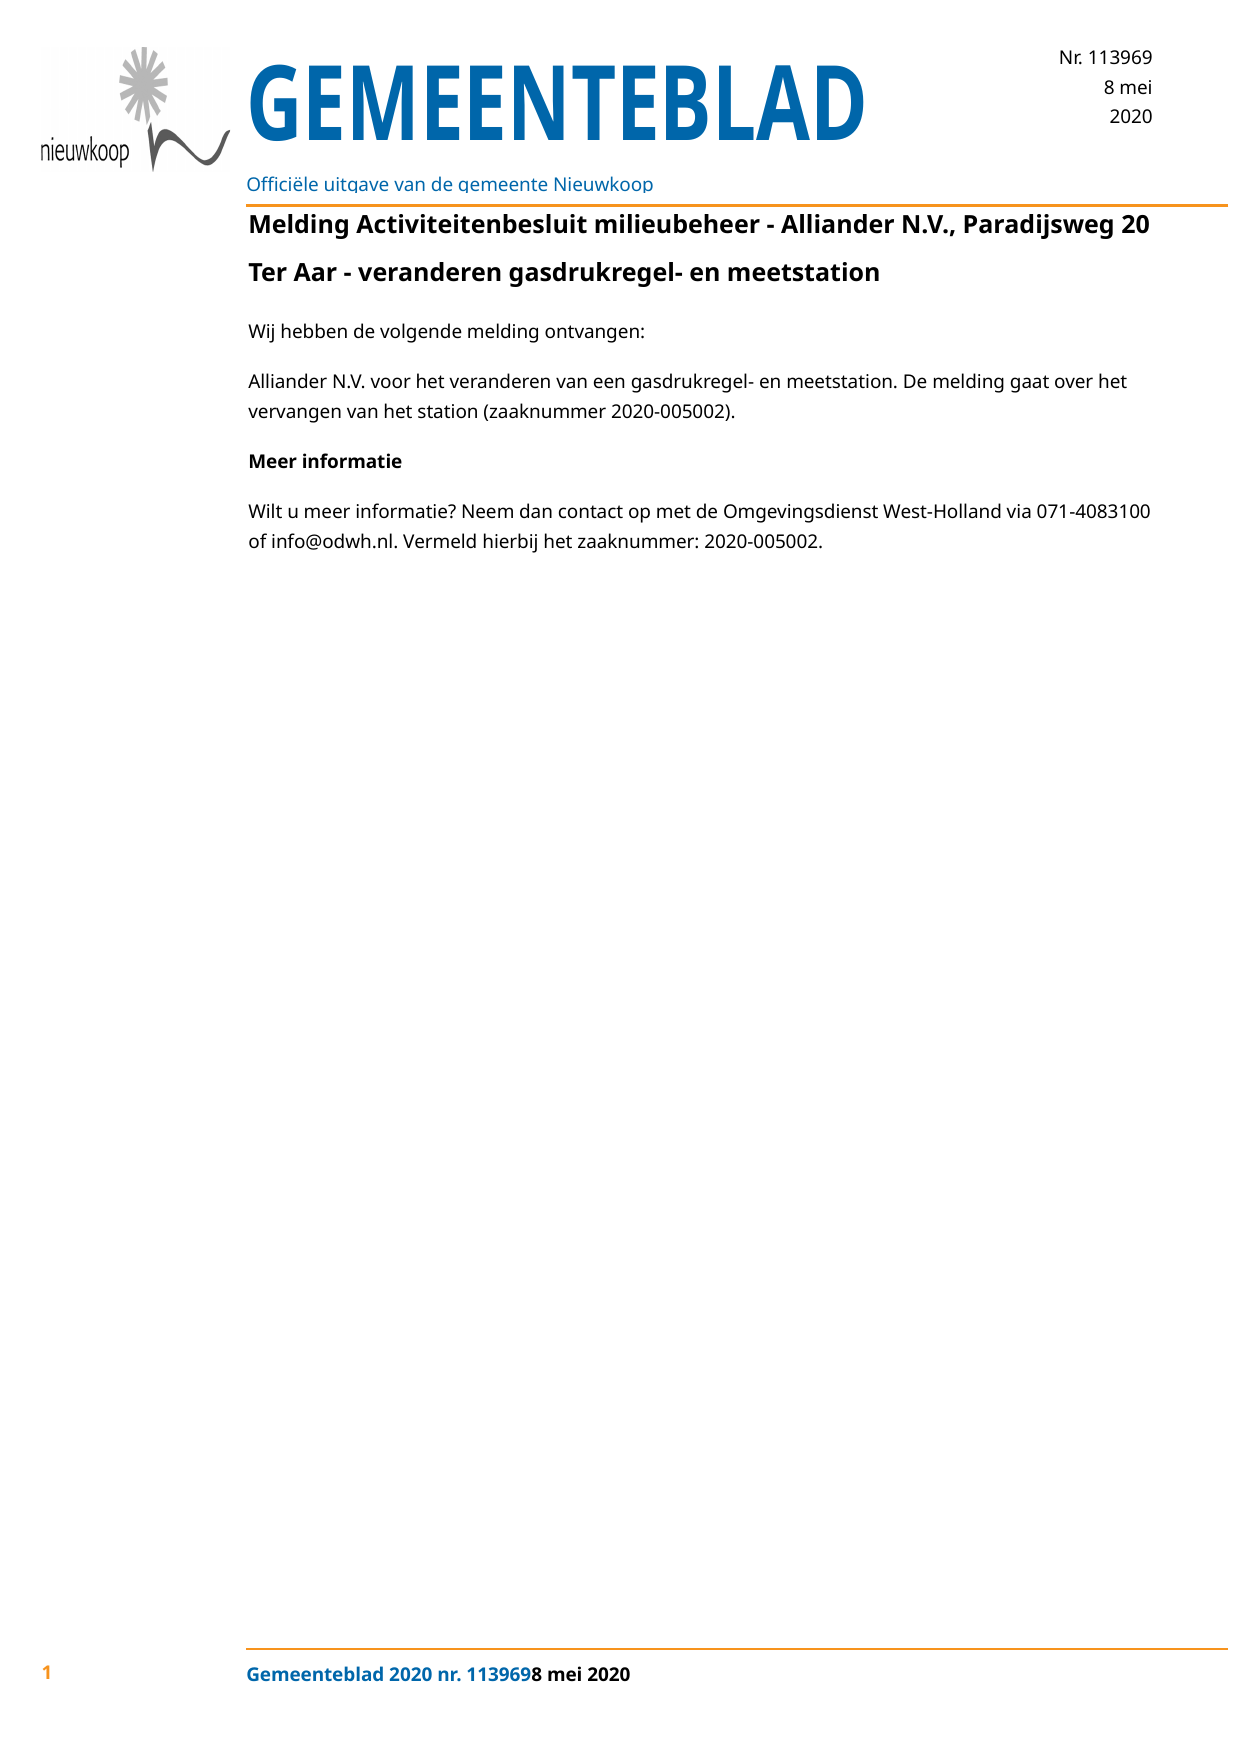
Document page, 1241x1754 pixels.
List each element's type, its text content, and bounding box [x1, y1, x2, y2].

picture [41, 47, 231, 172]
text Alliander N.V. voor het veranderen van een gasdrukregel- en meetstation. De melding gaat over het vervangen van het station (zaaknummer 2020-005002). [248, 368, 1152, 424]
text Meer informatie [248, 448, 1152, 474]
text Wij hebben de volgende melding ontvangen: [248, 318, 1152, 344]
text Wilt u meer informatie? Neem dan contact op met de Omgevingsdienst West-Holland via 071‑4083100 of info@odwh.nl. Vermeld hierbij het zaaknummer: 2020-005002. [248, 499, 1152, 554]
text Melding Activiteitenbesluit milieubeheer - Alliander N.V., Paradijsweg 20 Ter Aar - veranderen gasdrukregel- en meetstation [248, 207, 1152, 288]
